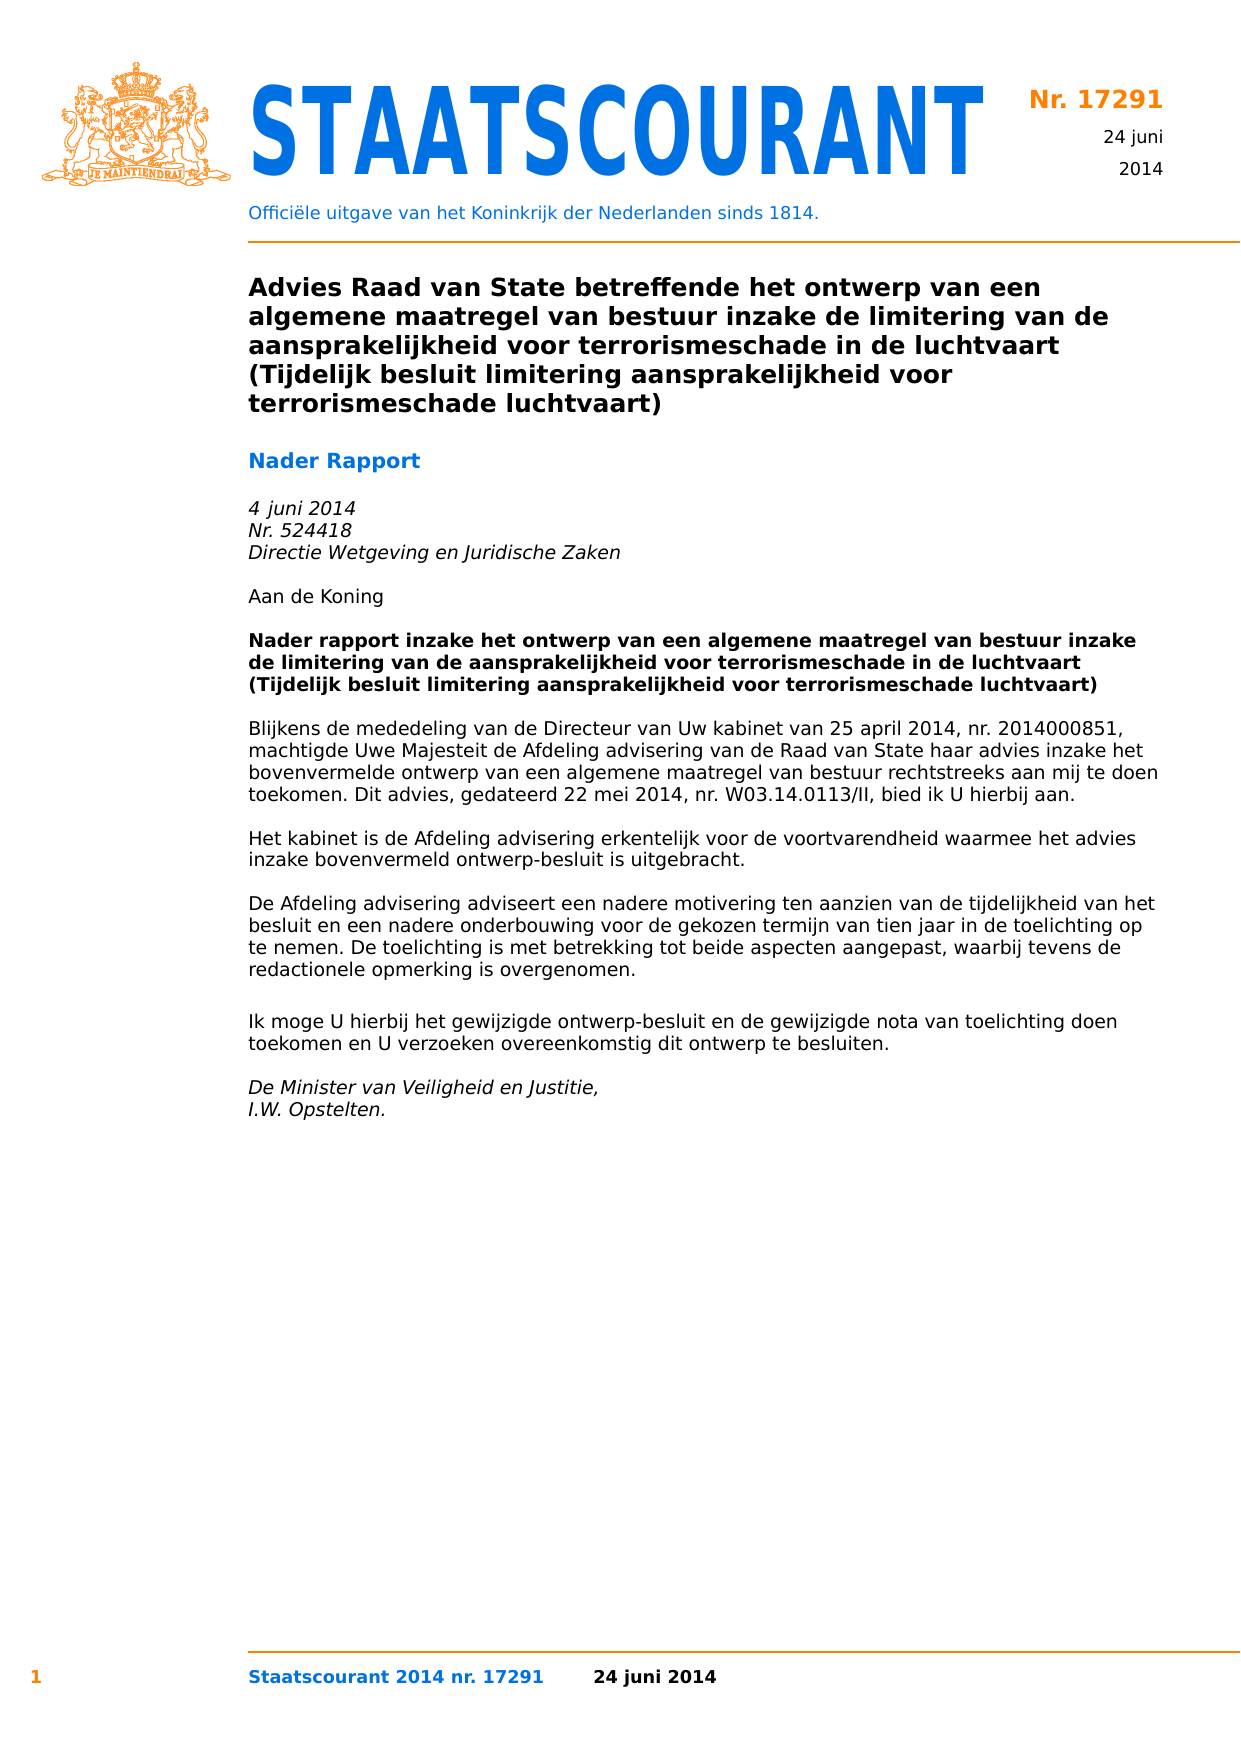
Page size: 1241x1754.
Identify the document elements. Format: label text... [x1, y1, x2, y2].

table_header Nr. 17291 [998, 62, 1240, 121]
text Aan de Koning [248, 586, 1163, 608]
table_header [25, 62, 248, 241]
text 4 juni 2014 [248, 498, 1163, 520]
subtitle Advies Raad van State betreffende het ontwerp van een algemene maatregel van bestuur inzake de limitering van de aansprakelijkheid voor terrorismeschade in de luchtvaart (Tijdelijk besluit limitering aansprakelijkheid voor terrorismeschade luchtvaart) [248, 273, 1163, 419]
text Ik moge U hierbij het gewijzigde ontwerp-besluit en de gewijzigde nota van toelichting doen toekomen en U verzoeken overeenkomstig dit ontwerp te besluiten. [248, 1011, 1163, 1055]
text Blijkens de mededeling van de Directeur van Uw kabinet van 25 april 2014, nr. 2014000851, machtigde Uwe Majesteit de Afdeling advisering van de Raad van State haar advies inzake het bovenvermelde ontwerp van een algemene maatregel van bestuur rechtstreeks aan mij te doen toekomen. Dit advies, gedateerd 22 mei 2014, nr. W03.14.0113/II, bied ik U hierbij aan. [248, 718, 1163, 806]
table_cell 2014 [998, 153, 1240, 203]
text Het kabinet is de Afdeling advisering erkentelijk voor de voortvarendheid waarmee het advies inzake bovenvermeld ontwerp-besluit is uitgebracht. [248, 827, 1163, 871]
text De Afdeling advisering adviseert een nadere motivering ten aanzien van de tijdelijkheid van het besluit en een nadere onderbouwing voor de gekozen termijn van tien jaar in de toelichting op te nemen. De toelichting is met betrekking tot beide aspecten aangepast, waarbij tevens de redactionele opmerking is overgenomen. [248, 893, 1163, 981]
text Nader rapport inzake het ontwerp van een algemene maatregel van bestuur inzake de limitering van de aansprakelijkheid voor terrorismeschade in de luchtvaart (Tijdelijk besluit limitering aansprakelijkheid voor terrorismeschade luchtvaart) [248, 630, 1163, 696]
table_header STAATSCOURANT [248, 62, 998, 203]
text De Minister van Veiligheid en Justitie, I.W. Opstelten. [248, 1077, 1163, 1121]
text Directie Wetgeving en Juridische Zaken [248, 542, 1163, 564]
text Nr. 524418 [248, 520, 1163, 542]
picture [41, 62, 231, 186]
table_cell Officiële uitgave van het Koninkrijk der Nederlanden sinds 1814. [248, 203, 1240, 241]
subtitle Nader Rapport [248, 449, 1163, 473]
table_cell 24 juni [998, 121, 1240, 153]
